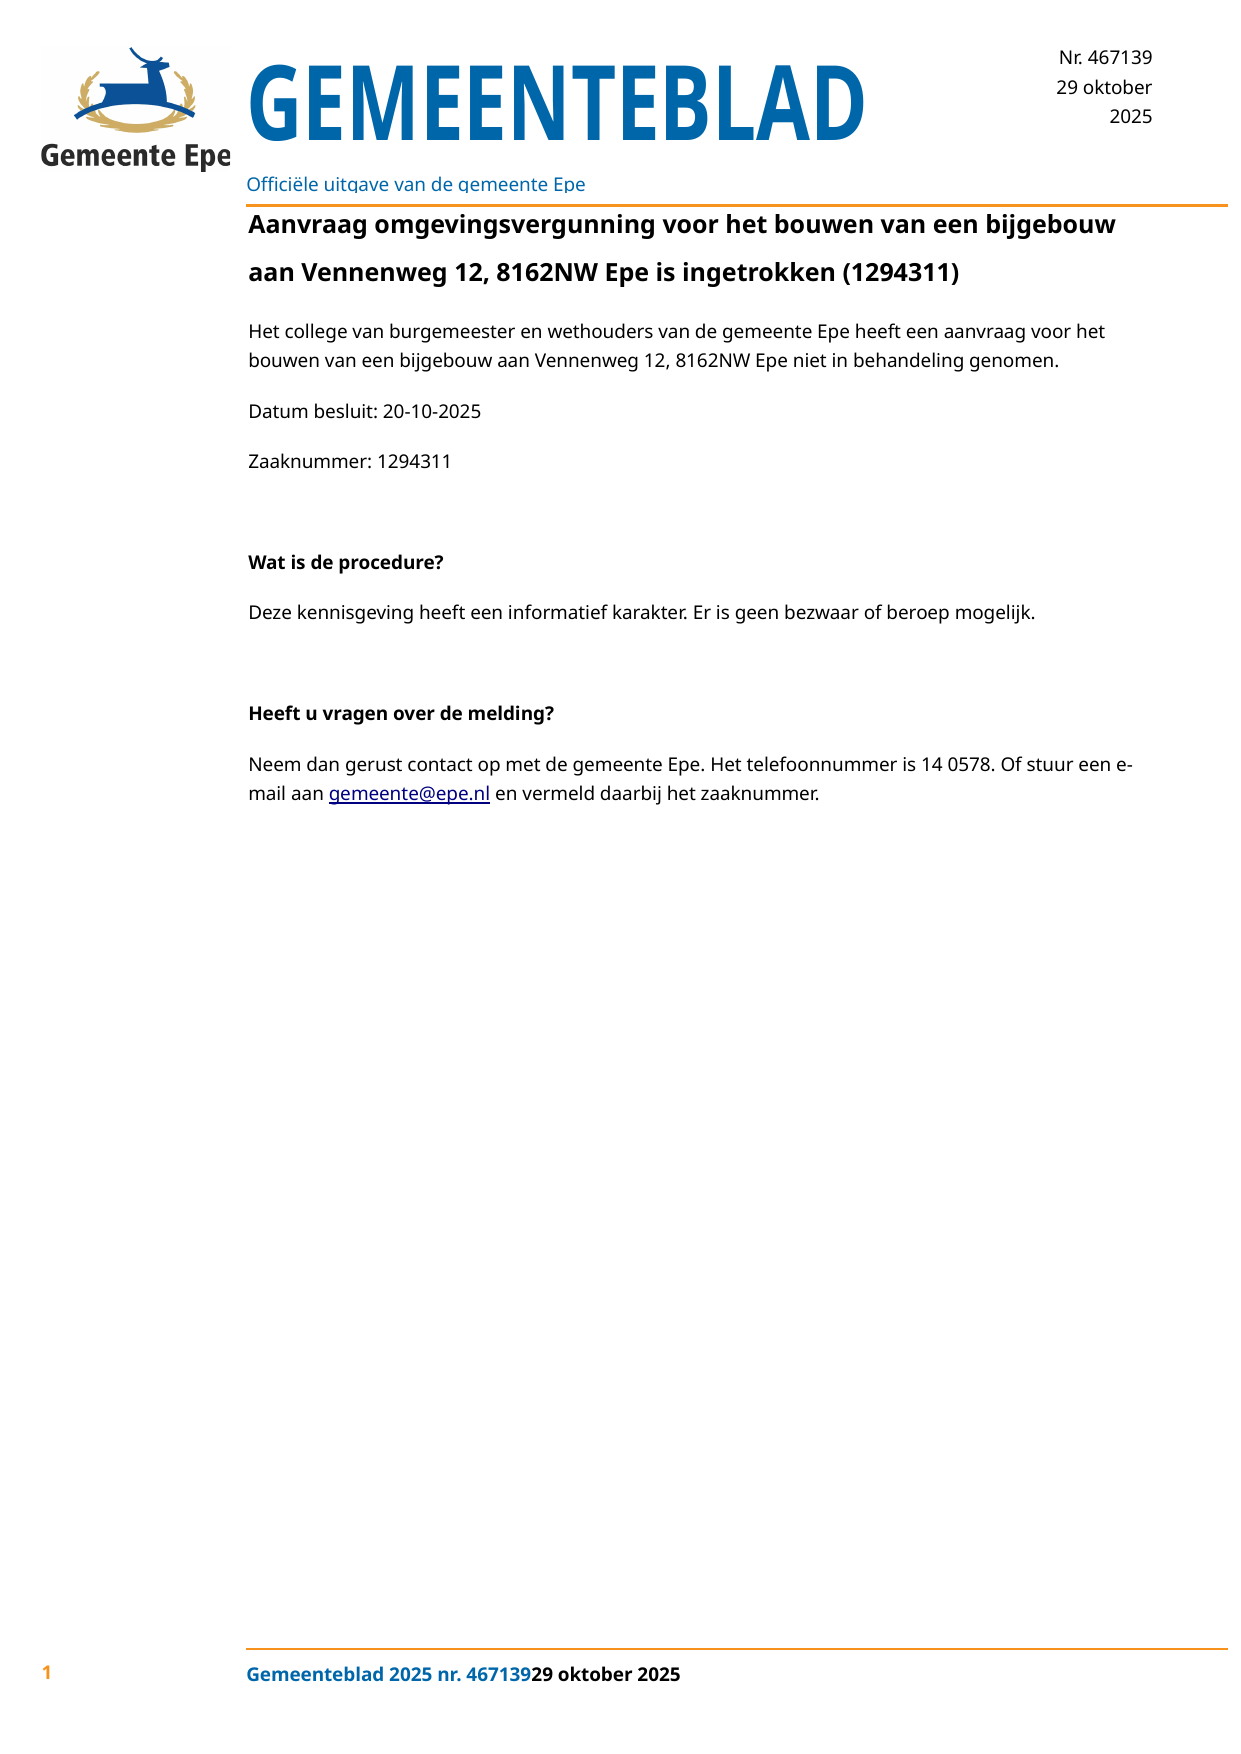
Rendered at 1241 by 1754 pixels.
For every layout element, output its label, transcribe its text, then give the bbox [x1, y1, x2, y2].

text Het college van burgemeester en wethouders van de gemeente Epe heeft een aanvraag voor het bouwen van een bijgebouw aan Vennenweg 12, 8162NW Epe niet in behandeling genomen. [248, 318, 1152, 373]
text Aanvraag omgevingsvergunning voor het bouwen van een bijgebouw aan Vennenweg 12, 8162NW Epe is ingetrokken (1294311) [248, 207, 1152, 288]
text Deze kennisgeving heeft een informatief karakter. Er is geen bezwaar of beroep mogelijk. [248, 599, 1152, 625]
text Neem dan gerust contact op met de gemeente Epe. Het telefoonnummer is 14 0578. Of stuur een e-mail aan gemeente@epe.nl en vermeld daarbij het zaaknummer. [248, 751, 1152, 806]
text Datum besluit: 20-10-2025 [248, 398, 1152, 424]
text Heeft u vragen over de melding? [248, 700, 1152, 726]
text Wat is de procedure? [248, 549, 1152, 575]
text Zaaknummer: 1294311 [248, 448, 1152, 474]
picture [41, 47, 231, 172]
